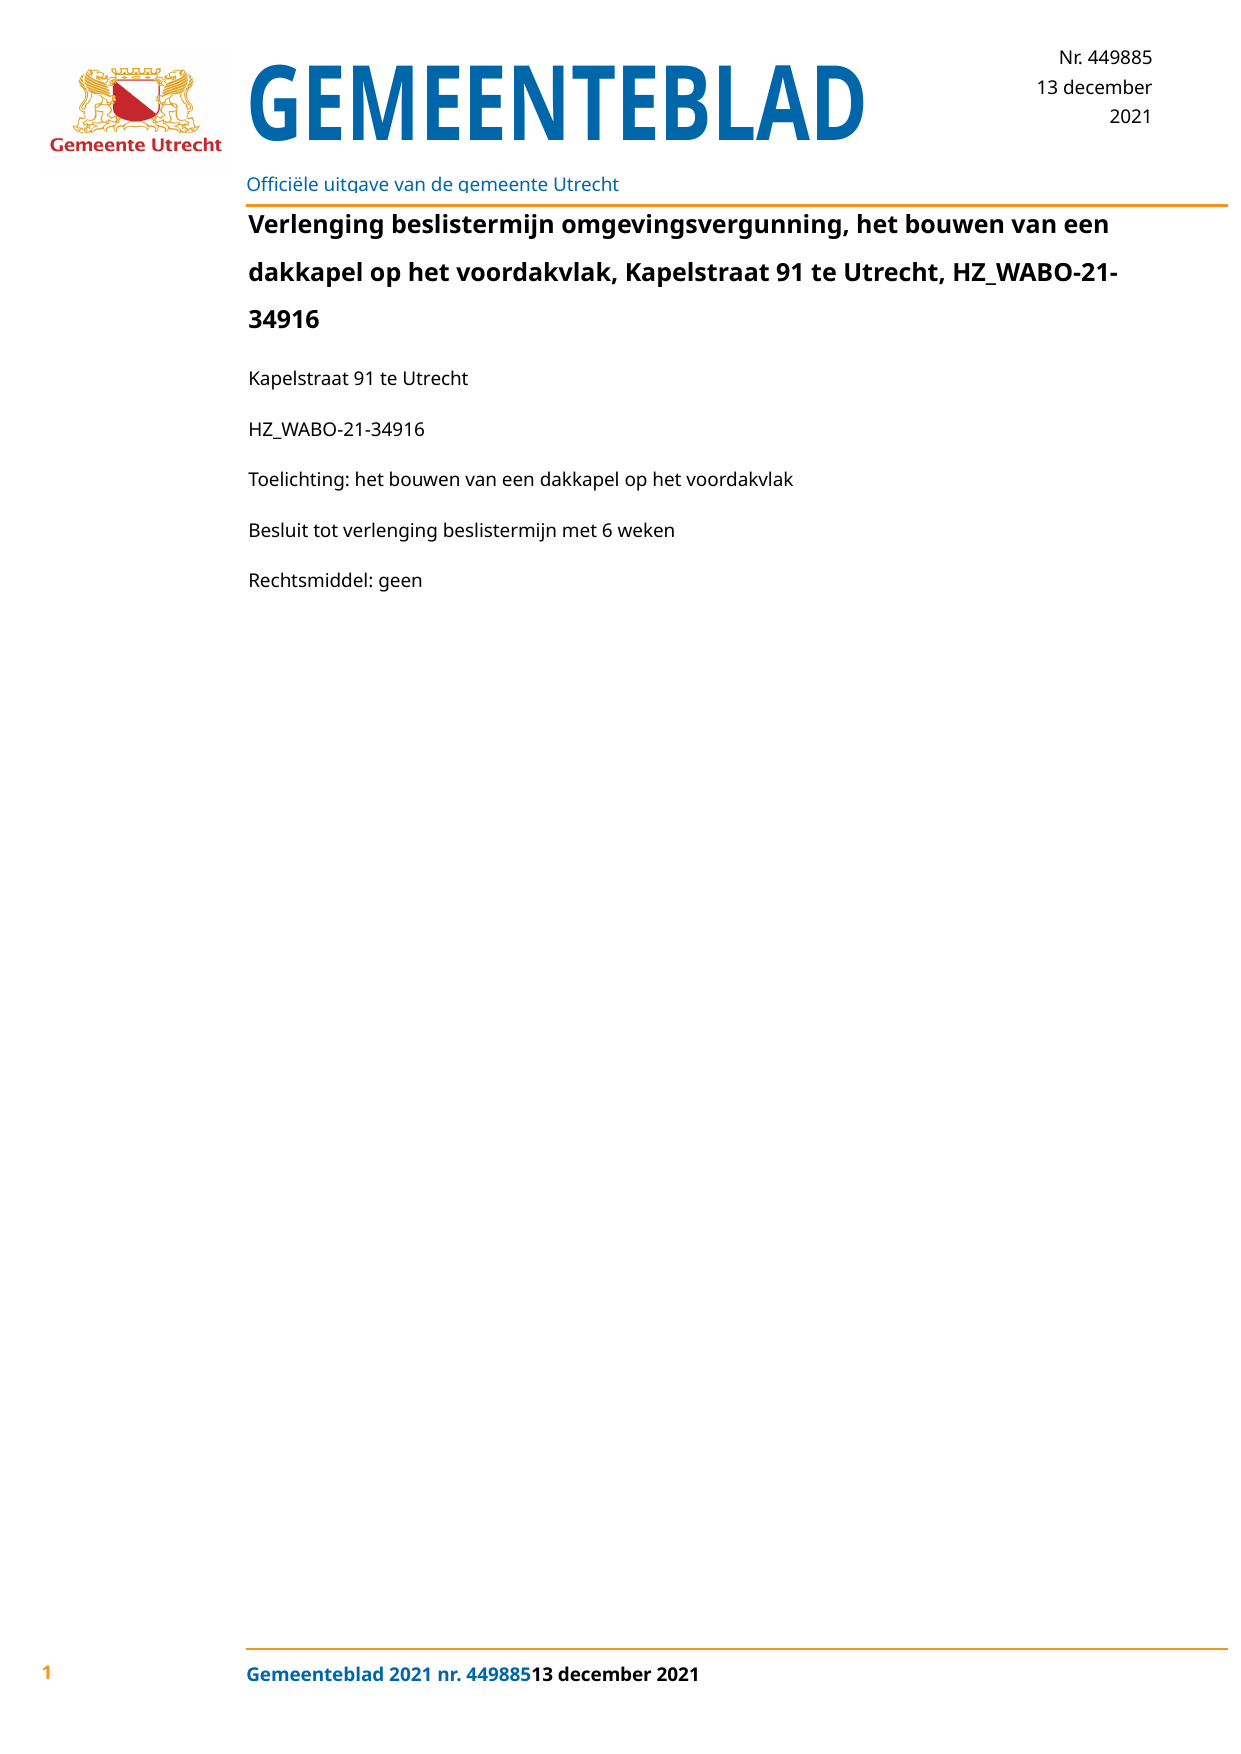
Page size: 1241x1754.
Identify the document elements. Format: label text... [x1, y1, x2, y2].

text Toelichting: het bouwen van een dakkapel op het voordakvlak [248, 466, 1152, 492]
picture [41, 47, 231, 172]
text Rechtsmiddel: geen [248, 567, 1152, 593]
text HZ_WABO-21-34916 [248, 416, 1152, 442]
text Kapelstraat 91 te Utrecht [248, 366, 1152, 391]
text Besluit tot verlenging beslistermijn met 6 weken [248, 517, 1152, 542]
text Verlenging beslistermijn omgevingsvergunning, het bouwen van een dakkapel op het voordakvlak, Kapelstraat 91 te Utrecht, HZ_WABO-21-34916 [248, 207, 1152, 336]
